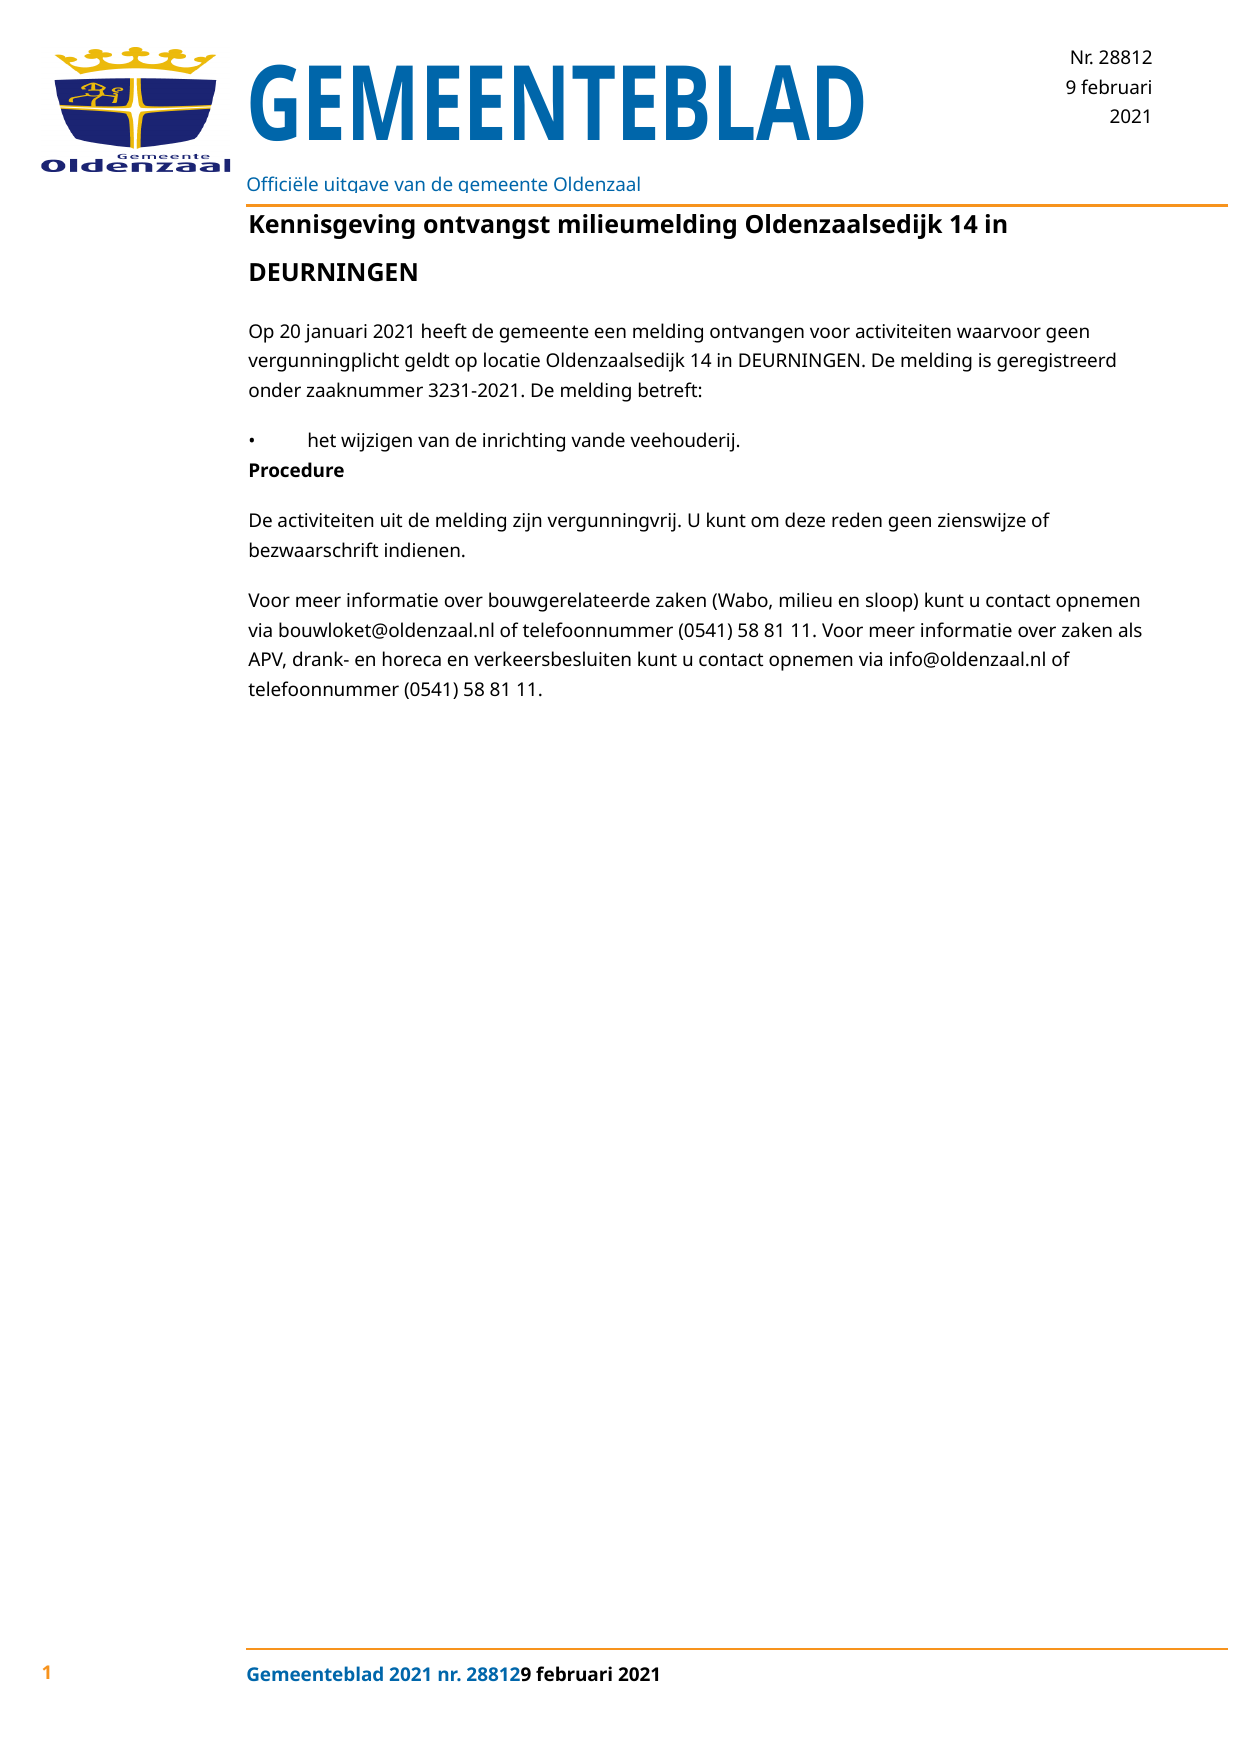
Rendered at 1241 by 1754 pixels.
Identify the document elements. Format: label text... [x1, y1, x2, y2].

text Kennisgeving ontvangst milieumelding Oldenzaalsedijk 14 in DEURNINGEN [248, 207, 1152, 288]
picture [41, 47, 231, 172]
text Procedure [248, 457, 1152, 483]
list het wijzigen van de inrichting vande veehouderij. [248, 427, 1152, 453]
text Op 20 januari 2021 heeft de gemeente een melding ontvangen voor activiteiten waarvoor geen vergunningplicht geldt op locatie Oldenzaalsedijk 14 in DEURNINGEN. De melding is geregistreerd onder zaaknummer 3231-2021. De melding betreft: [248, 318, 1152, 403]
text De activiteiten uit de melding zijn vergunningvrij. U kunt om deze reden geen zienswijze of bezwaarschrift indienen. [248, 507, 1152, 563]
text Voor meer informatie over bouwgerelateerde zaken (Wabo, milieu en sloop) kunt u contact opnemen via bouwloket@oldenzaal.nl of telefoonnummer (0541) 58 81 11. Voor meer informatie over zaken als APV, drank- en horeca en verkeersbesluiten kunt u contact opnemen via info@oldenzaal.nl of telefoonnummer (0541) 58 81 11. [248, 587, 1152, 702]
